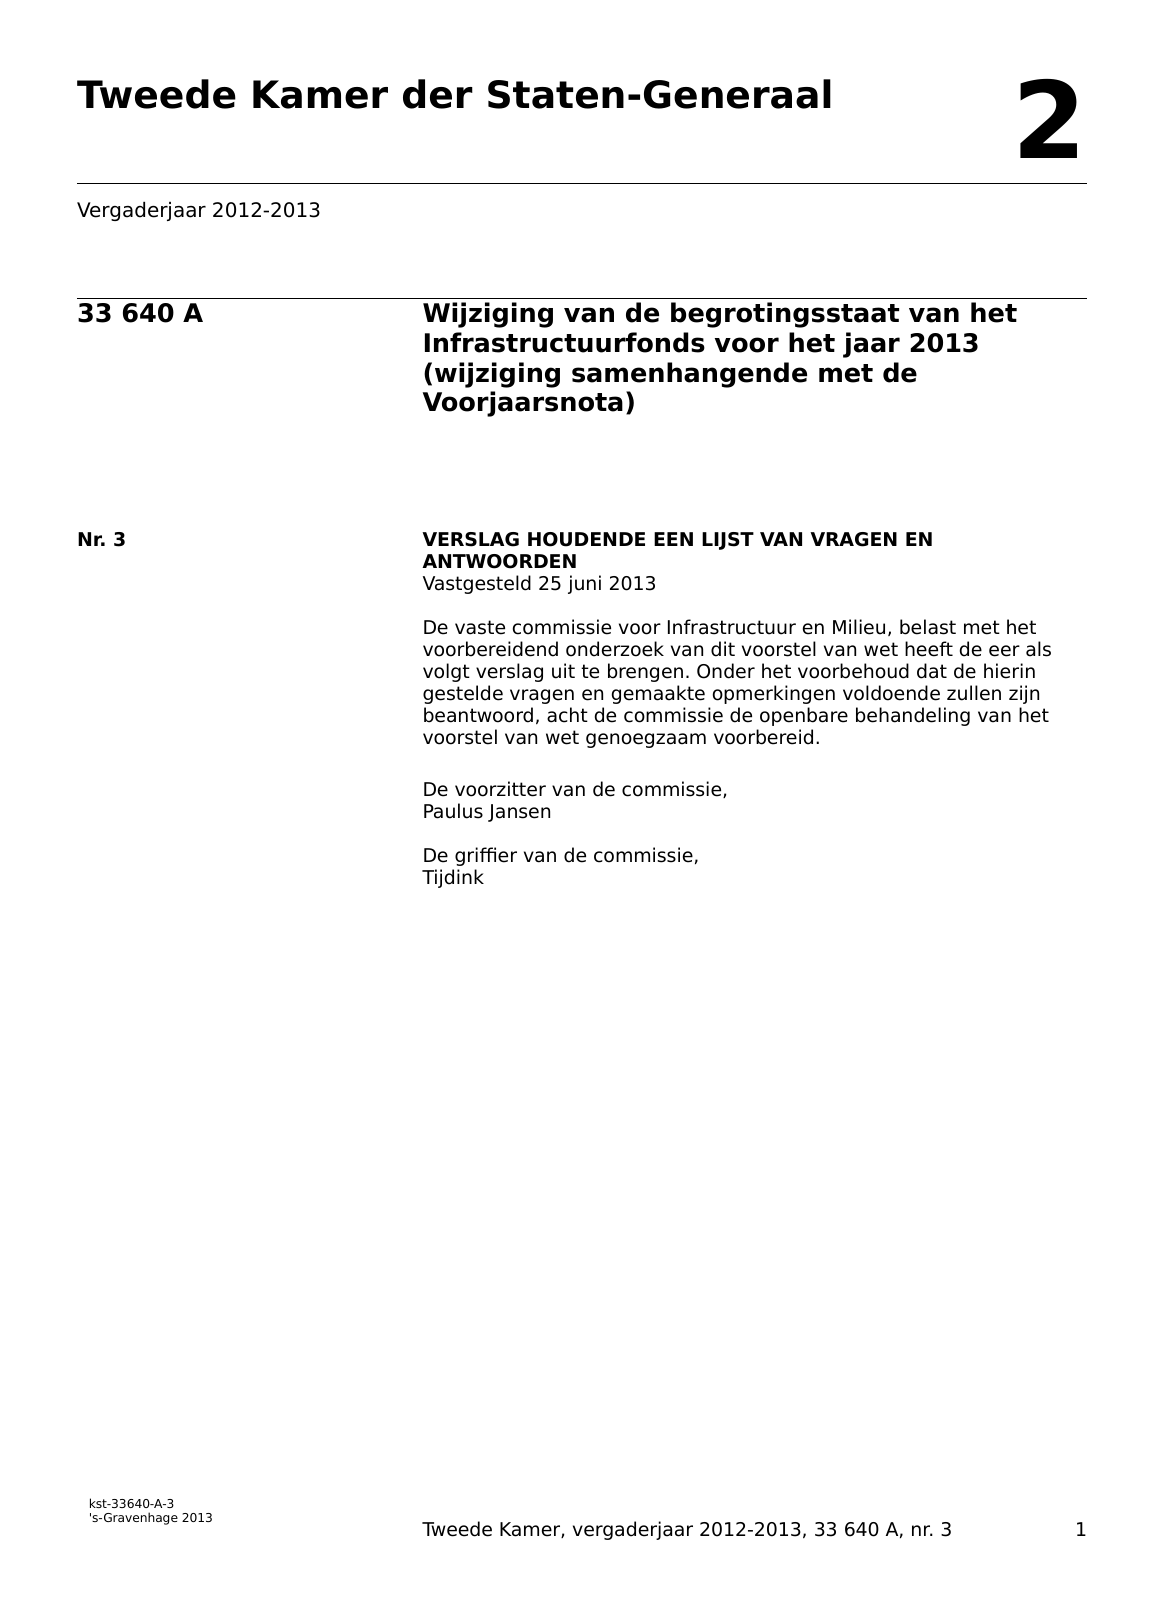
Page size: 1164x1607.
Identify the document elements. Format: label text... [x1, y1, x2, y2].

table_header Tweede Kamer der Staten-Generaal [77, 59, 886, 183]
text Vastgesteld 25 juni 2013 [422, 573, 1087, 595]
text kst-33640-A-3 [88, 1497, 323, 1511]
table_cell Vergaderjaar 2012-2013 [77, 184, 1087, 298]
text 's-Gravenhage 2013 [88, 1511, 323, 1525]
subtitle 33 640 A Wijziging van de begrotingsstaat van het Infrastructuurfonds voor het jaar 2013 (wijziging samenhangende met de Voorjaarsnota) [77, 299, 1087, 418]
text De vaste commissie voor Infrastructuur en Milieu, belast met het voorbereidend onderzoek van dit voorstel van wet heeft de eer als volgt verslag uit te brengen. Onder het voorbehoud dat de hierin gestelde vragen en gemaakte opmerkingen voldoende zullen zijn beantwoord, acht de commissie de openbare behandeling van het voorstel van wet genoegzaam voorbereid. [422, 617, 1087, 749]
text De voorzitter van de commissie, Paulus Jansen [422, 779, 1087, 823]
subtitle Nr. 3 VERSLAG HOUDENDE EEN LIJST VAN VRAGEN EN ANTWOORDEN [77, 529, 1087, 573]
table_header 2 [886, 59, 1087, 183]
text De griffier van de commissie, Tijdink [422, 845, 1087, 889]
